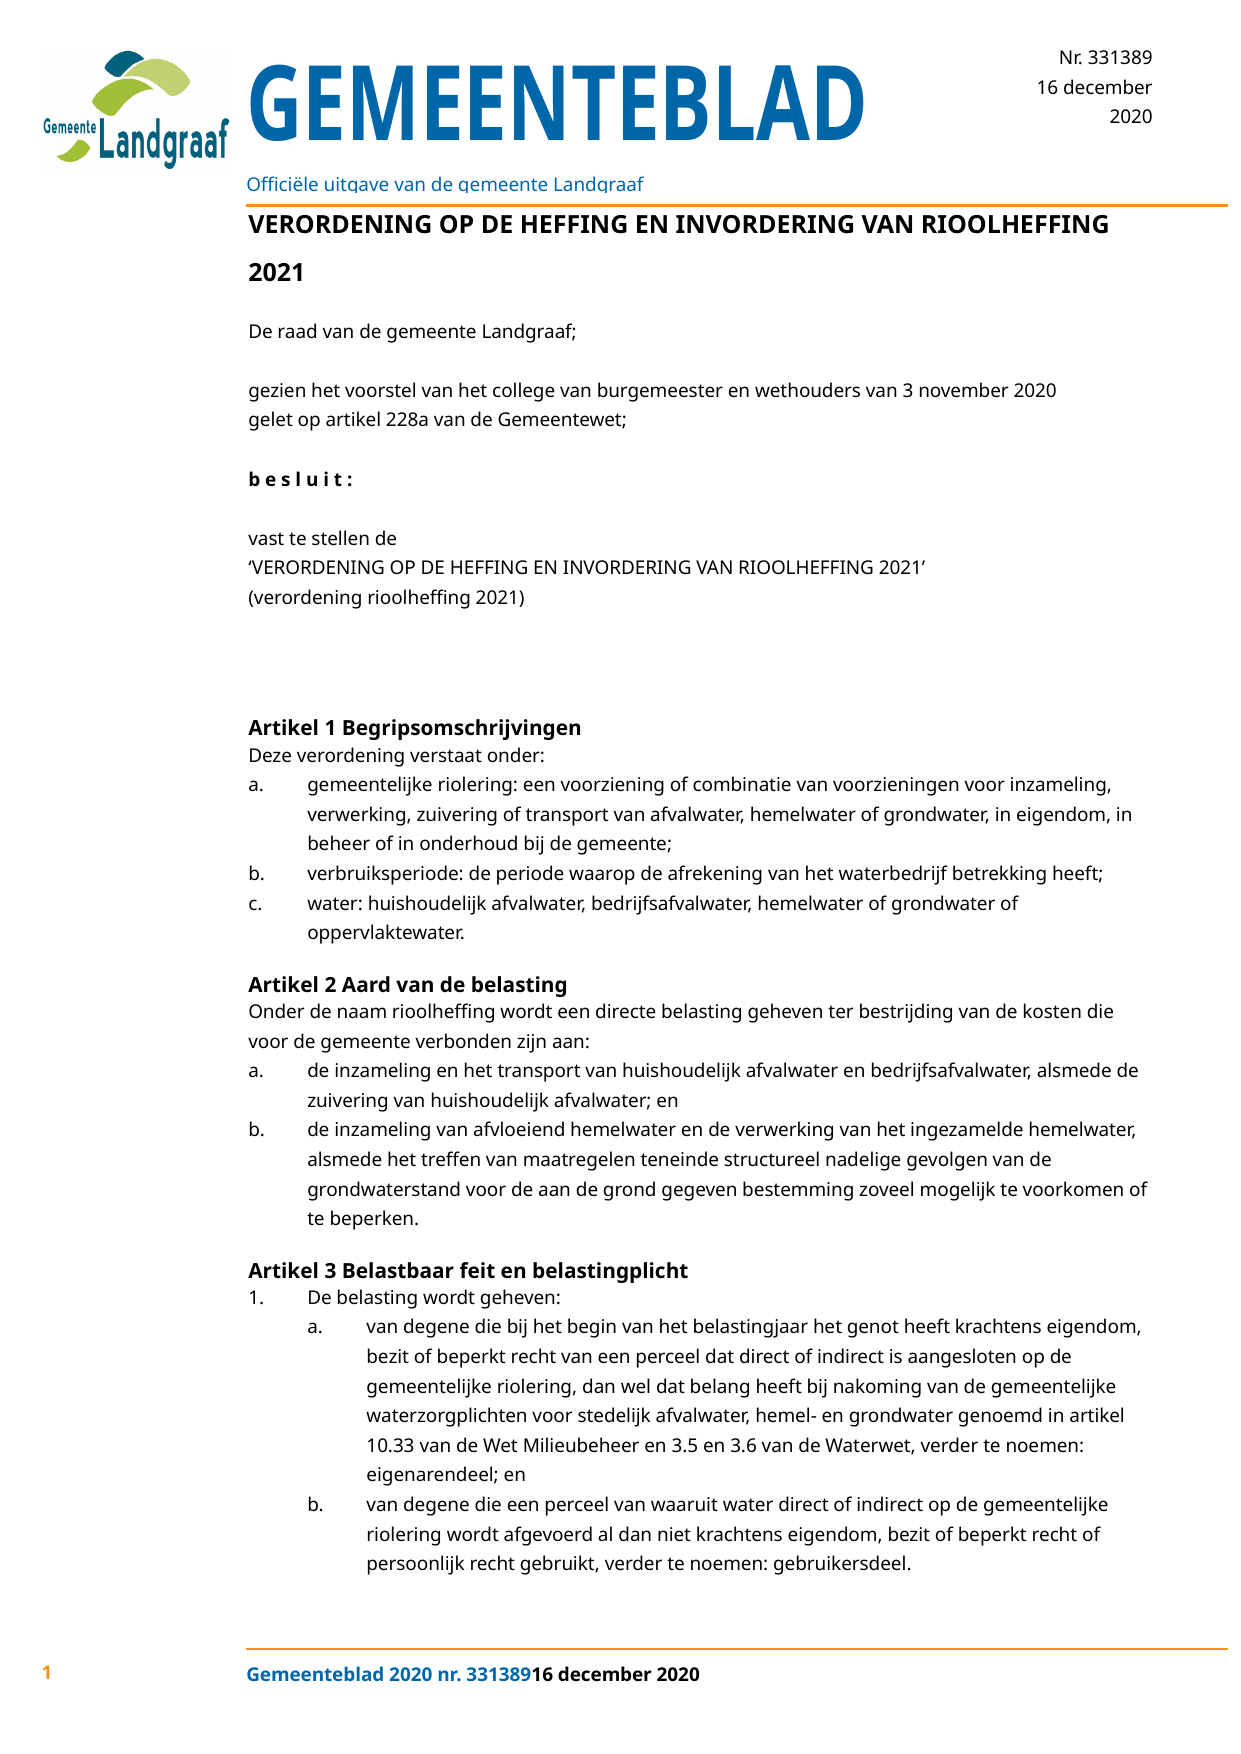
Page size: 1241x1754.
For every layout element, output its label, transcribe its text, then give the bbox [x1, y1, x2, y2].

list water: huishoudelijk afvalwater, bedrijfsafvalwater, hemelwater of grondwater of oppervlaktewater. [248, 890, 1152, 945]
text Artikel 1 Begripsomschrijvingen [248, 713, 1152, 742]
list van degene die een perceel van waaruit water direct of indirect op de gemeentelijke riolering wordt afgevoerd al dan niet krachtens eigendom, bezit of beperkt recht of persoonlijk recht gebruikt, verder te noemen: gebruikersdeel. [307, 1491, 1152, 1576]
list de inzameling en het transport van huishoudelijk afvalwater en bedrijfsafvalwater, alsmede de zuivering van huishoudelijk afvalwater; en [248, 1057, 1152, 1113]
text gelet op artikel 228a van de Gemeentewet; [248, 407, 1152, 432]
list verbruiksperiode: de periode waarop de afrekening van het waterbedrijf betrekking heeft; [248, 860, 1152, 886]
text VERORDENING OP DE HEFFING EN INVORDERING VAN RIOOLHEFFING 2021 [248, 207, 1152, 288]
list de inzameling van afvloeiend hemelwater en de verwerking van het ingezamelde hemelwater, alsmede het treffen van maatregelen teneinde structureel nadelige gevolgen van de grondwaterstand voor de aan de grond gegeven bestemming zoveel mogelijk te voorkomen of te beperken. [248, 1117, 1152, 1231]
text b e s l u i t : [248, 466, 1152, 492]
list De belasting wordt geheven: [248, 1284, 1152, 1310]
picture [41, 47, 231, 172]
list van degene die bij het begin van het belastingjaar het genot heeft krachtens eigendom, bezit of beperkt recht van een perceel dat direct of indirect is aangesloten op de gemeentelijke riolering, dan wel dat belang heeft bij nakoming van de gemeentelijke waterzorgplichten voor stedelijk afvalwater, hemel- en grondwater genoemd in artikel 10.33 van de Wet Milieubeheer en 3.5 en 3.6 van de Waterwet, verder te noemen: eigenarendeel; en [307, 1314, 1152, 1487]
text gezien het voorstel van het college van burgemeester en wethouders van 3 november 2020 [248, 377, 1152, 403]
text vast te stellen de [248, 525, 1152, 551]
list gemeentelijke riolering: een voorziening of combinatie van voorzieningen voor inzameling, verwerking, zuivering of transport van afvalwater, hemelwater of grondwater, in eigendom, in beheer of in onderhoud bij de gemeente; [248, 771, 1152, 856]
text De raad van de gemeente Landgraaf; [248, 318, 1152, 344]
text Onder de naam rioolheffing wordt een directe belasting geheven ter bestrijding van de kosten die voor de gemeente verbonden zijn aan: [248, 998, 1152, 1053]
text Deze verordening verstaat onder: [248, 742, 1152, 768]
text (verordening rioolheffing 2021) [248, 584, 1152, 610]
text Artikel 2 Aard van de belasting [248, 970, 1152, 998]
text Artikel 3 Belastbaar feit en belastingplicht [248, 1256, 1152, 1284]
text ‘VERORDENING OP DE HEFFING EN INVORDERING VAN RIOOLHEFFING 2021’ [248, 554, 1152, 580]
